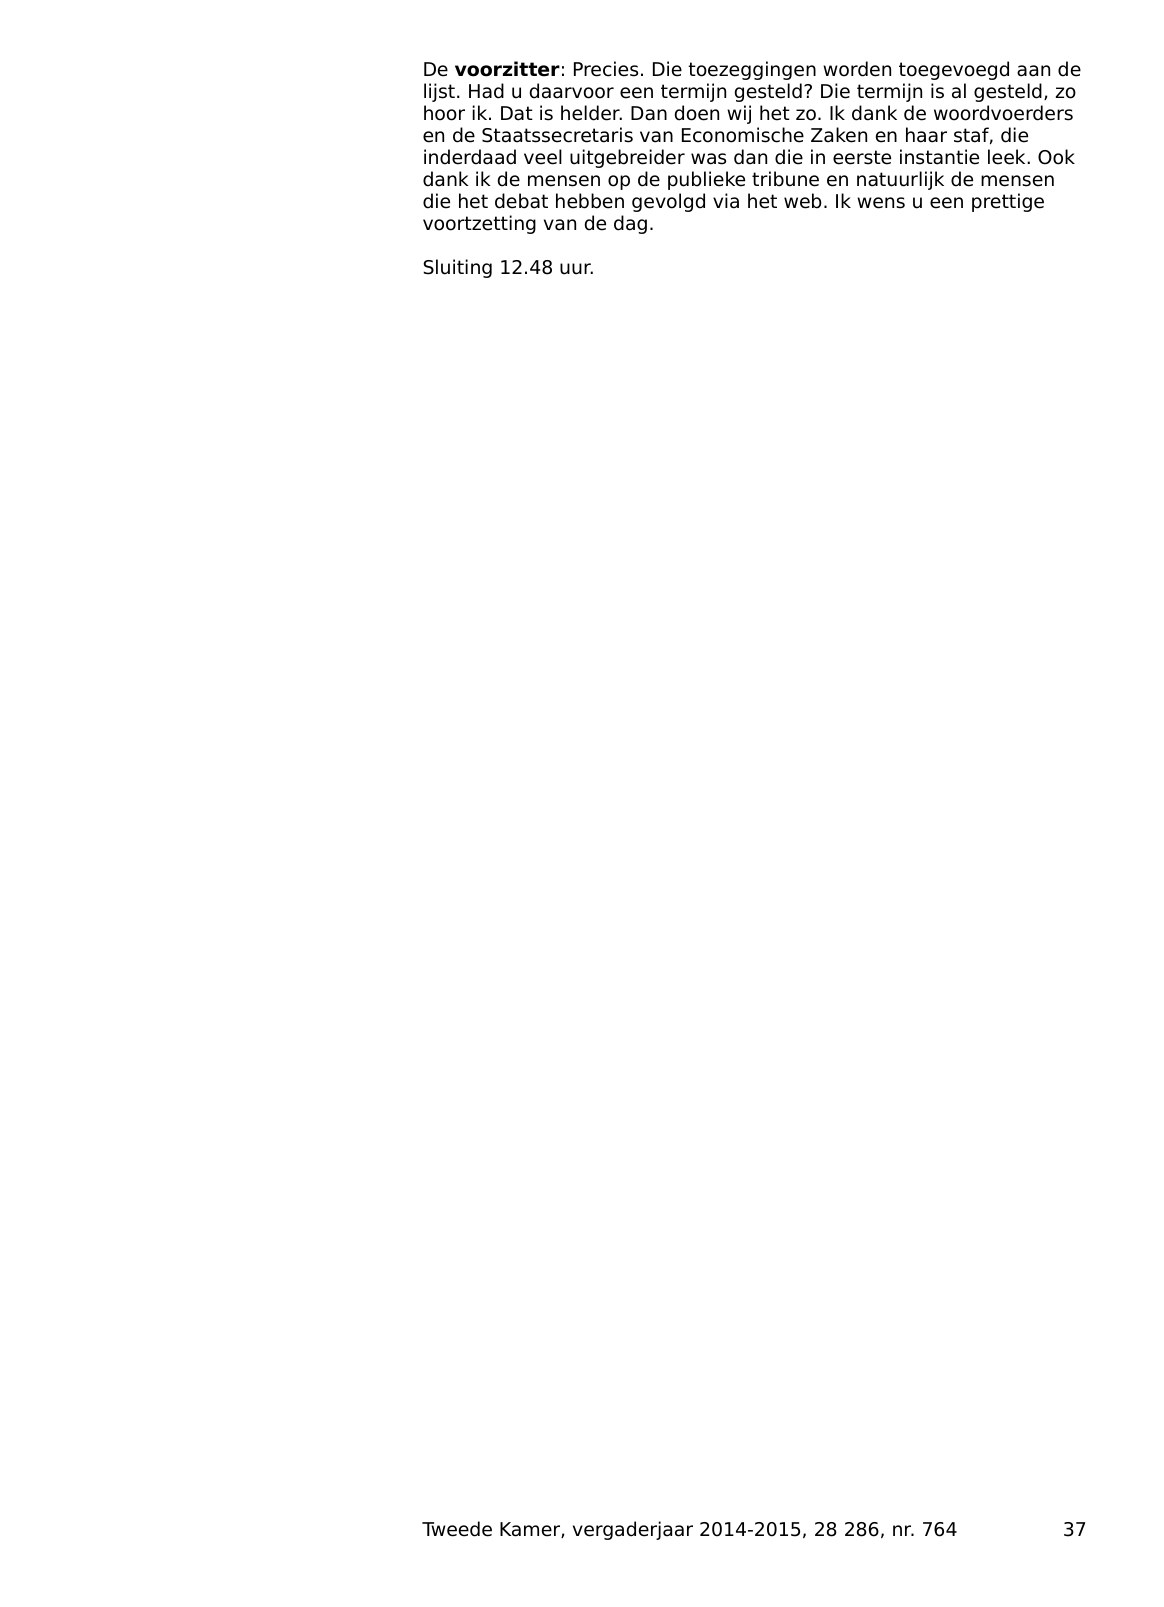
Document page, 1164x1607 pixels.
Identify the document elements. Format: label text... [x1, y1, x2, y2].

text Sluiting 12.48 uur. [422, 257, 1087, 279]
text De voorzitter: Precies. Die toezeggingen worden toegevoegd aan de lijst. Had u daarvoor een termijn gesteld? Die termijn is al gesteld, zo hoor ik. Dat is helder. Dan doen wij het zo. Ik dank de woordvoerders en de Staatssecretaris van Economische Zaken en haar staf, die inderdaad veel uitgebreider was dan die in eerste instantie leek. Ook dank ik de mensen op de publieke tribune en natuurlijk de mensen die het debat hebben gevolgd via het web. Ik wens u een prettige voortzetting van de dag. [422, 59, 1087, 235]
